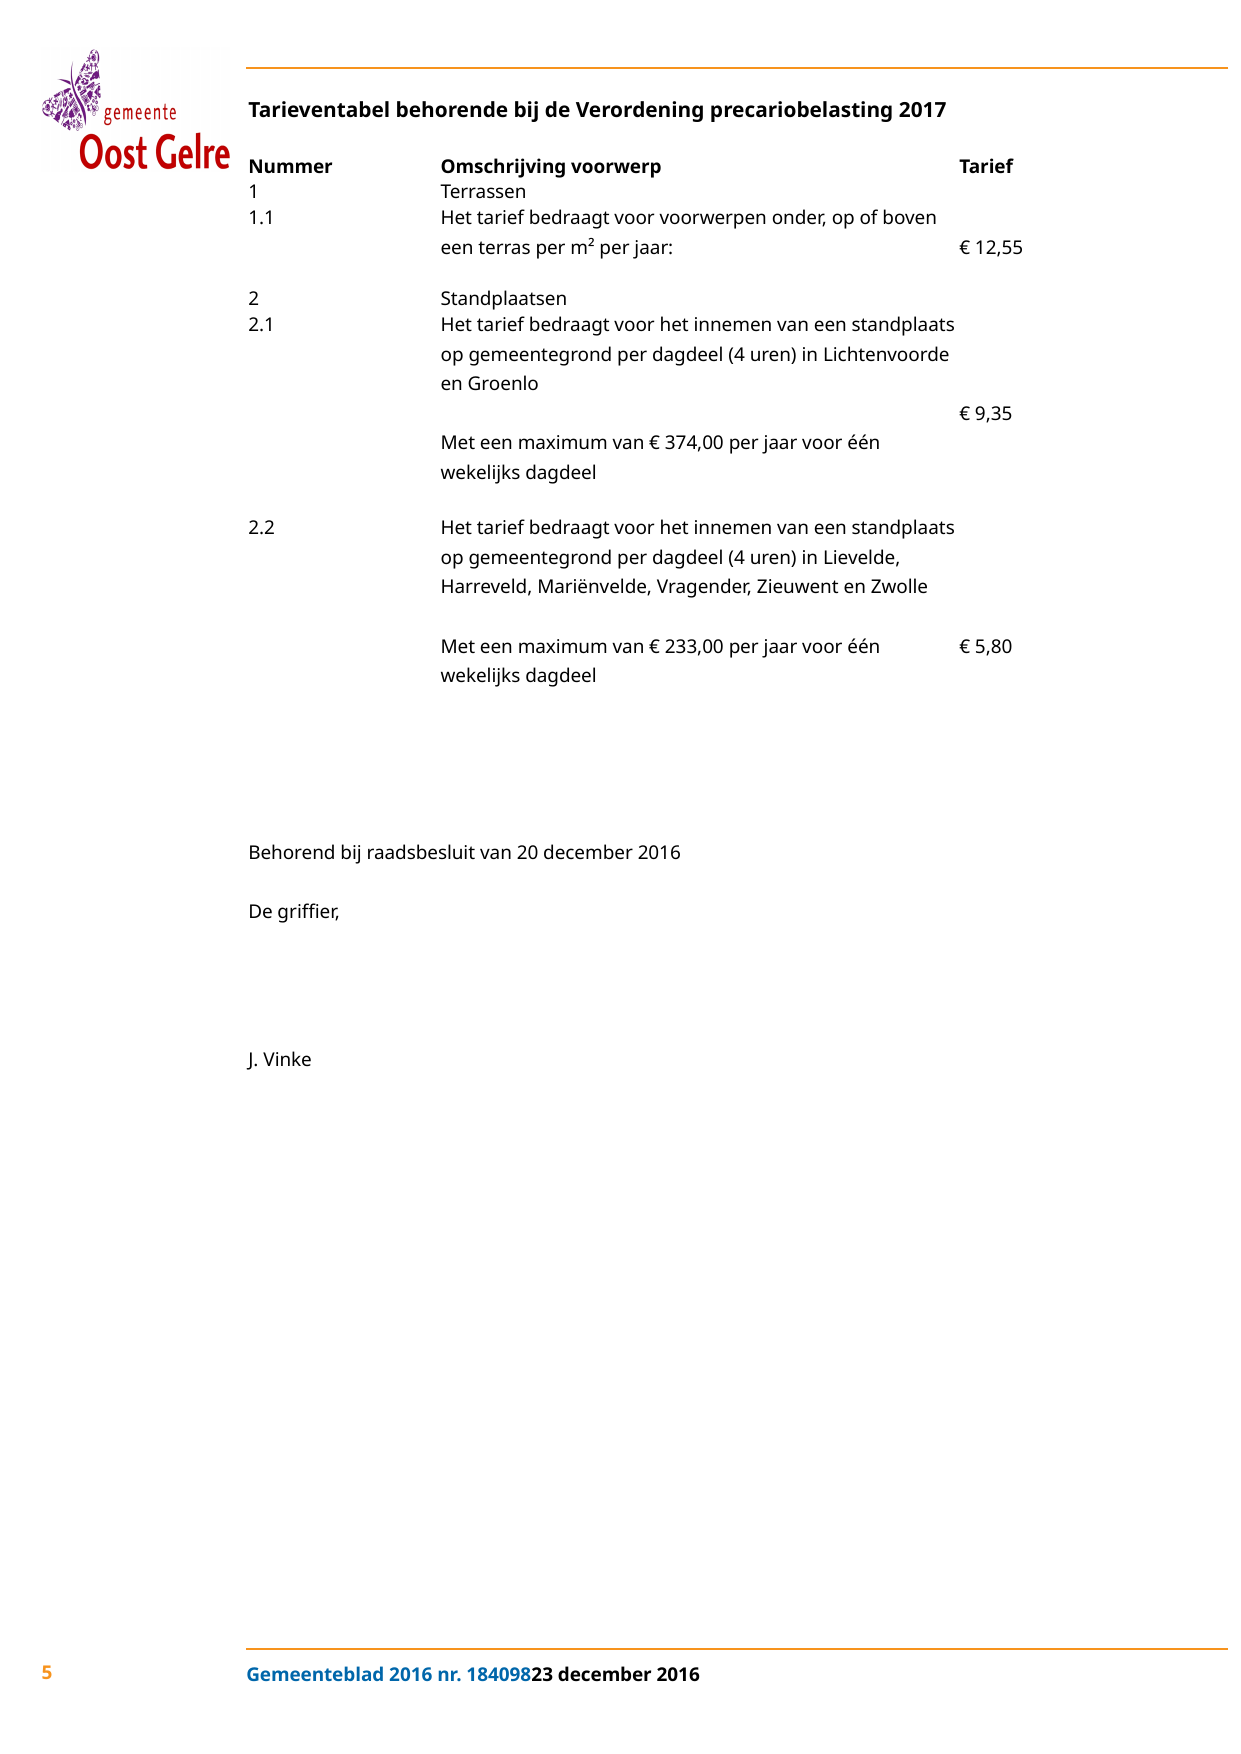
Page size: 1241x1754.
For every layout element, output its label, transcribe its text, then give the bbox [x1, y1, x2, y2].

table_cell Terrassen [440, 179, 959, 204]
table_cell Het tarief bedraagt voor voorwerpen onder, op of boven een terras per m² per jaar: [440, 205, 959, 260]
table_cell 2 [248, 286, 440, 311]
text J. Vinke [248, 1046, 1152, 1072]
table_header Tarief [959, 153, 1152, 179]
table_cell € 9,35 [959, 311, 1152, 514]
table_cell Standplaatsen [440, 286, 959, 311]
table_cell € 12,55 [959, 205, 1152, 260]
table_cell [440, 260, 959, 286]
text Tarieventabel behorende bij de Verordening precariobelasting 2017 [248, 95, 1152, 123]
table_cell 1.1 [248, 205, 440, 260]
table_cell 2.1 [248, 311, 440, 514]
picture [41, 47, 231, 172]
table_cell Het tarief bedraagt voor het innemen van een standplaats op gemeentegrond per dagdeel (4 uren) in Lievelde, Harreveld, Mariënvelde, Vragender, Zieuwent en Zwolle Met een maximum van € 233,00 per jaar voor één wekelijks dagdeel [440, 515, 959, 718]
table_cell [959, 179, 1152, 204]
table_cell 1 [248, 179, 440, 204]
table_cell [248, 260, 440, 286]
table_cell € 5,80 [959, 515, 1152, 718]
table_cell [959, 286, 1152, 311]
table_header Nummer [248, 153, 440, 179]
table_cell Het tarief bedraagt voor het innemen van een standplaats op gemeentegrond per dagdeel (4 uren) in Lichtenvoorde en Groenlo Met een maximum van € 374,00 per jaar voor één wekelijks dagdeel [440, 311, 959, 514]
table_cell 2.2 [248, 515, 440, 718]
table_cell [959, 260, 1152, 286]
text De griffier, [248, 898, 1152, 924]
table_header Omschrijving voorwerp [440, 153, 959, 179]
text Behorend bij raadsbesluit van 20 december 2016 [248, 839, 1152, 865]
